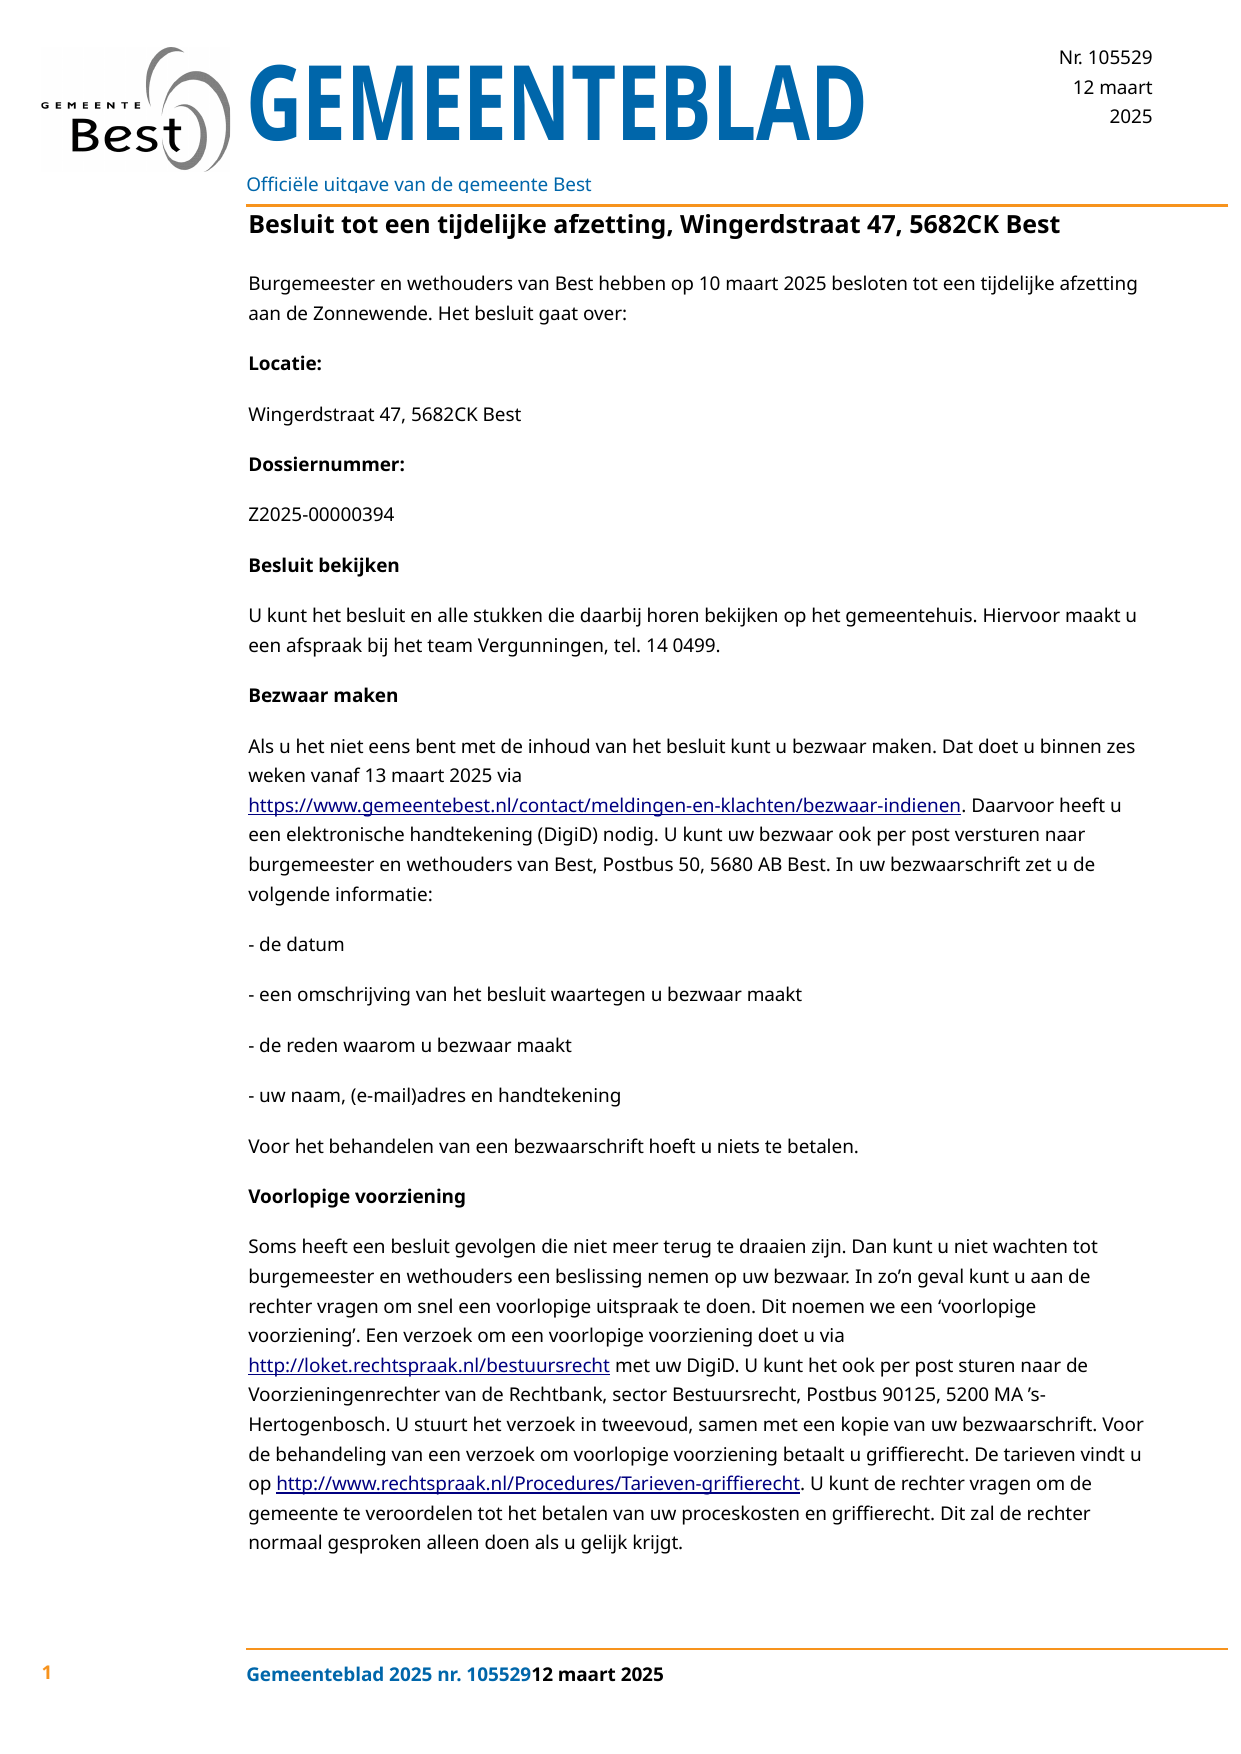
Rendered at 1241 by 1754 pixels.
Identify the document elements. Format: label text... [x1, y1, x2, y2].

text Burgemeester en wethouders van Best hebben op 10 maart 2025 besloten tot een tijdelijke afzetting aan de Zonnewende. Het besluit gaat over: [248, 270, 1152, 326]
text - een omschrijving van het besluit waartegen u bezwaar maakt [248, 982, 1152, 1007]
text - de datum [248, 931, 1152, 957]
text U kunt het besluit en alle stukken die daarbij horen bekijken op het gemeentehuis. Hiervoor maakt u een afspraak bij het team Vergunningen, tel. 14 0499. [248, 602, 1152, 658]
text Locatie: [248, 350, 1152, 376]
picture [41, 47, 231, 172]
text - de reden waarom u bezwaar maakt [248, 1032, 1152, 1058]
text Als u het niet eens bent met de inhoud van het besluit kunt u bezwaar maken. Dat doet u binnen zes weken vanaf 13 maart 2025 via https://www.gemeentebest.nl/contact/meldingen-en-klachten/bezwaar-indienen. Daarvoor heeft u een elektronische handtekening (DigiD) nodig. U kunt uw bezwaar ook per post versturen naar burgemeester en wethouders van Best, Postbus 50, 5680 AB Best. In uw bezwaarschrift zet u de volgende informatie: [248, 733, 1152, 906]
text Bezwaar maken [248, 682, 1152, 708]
text Soms heeft een besluit gevolgen die niet meer terug te draaien zijn. Dan kunt u niet wachten tot burgemeester en wethouders een beslissing nemen op uw bezwaar. In zo’n geval kunt u aan de rechter vragen om snel een voorlopige uitspraak te doen. Dit noemen we een ‘voorlopige voorziening’. Een verzoek om een voorlopige voorziening doet u via http://loket.rechtspraak.nl/bestuursrecht met uw DigiD. U kunt het ook per post sturen naar de Voorzieningenrechter van de Rechtbank, sector Bestuursrecht, Postbus 90125, 5200 MA ’s-Hertogenbosch. U stuurt het verzoek in tweevoud, samen met een kopie van uw bezwaarschrift. Voor de behandeling van een verzoek om voorlopige voorziening betaalt u griffierecht. De tarieven vindt u op http://www.rechtspraak.nl/Procedures/Tarieven-griffierecht. U kunt de rechter vragen om de gemeente te veroordelen tot het betalen van uw proceskosten en griffierecht. Dit zal de rechter normaal gesproken alleen doen als u gelijk krijgt. [248, 1234, 1152, 1555]
text Voor het behandelen van een bezwaarschrift hoeft u niets te betalen. [248, 1133, 1152, 1158]
text Wingerdstraat 47, 5682CK Best [248, 401, 1152, 426]
text Z2025-00000394 [248, 502, 1152, 527]
text Dossiernummer: [248, 451, 1152, 477]
text Voorlopige voorziening [248, 1183, 1152, 1209]
text - uw naam, (e-mail)adres en handtekening [248, 1082, 1152, 1108]
text Besluit tot een tijdelijke afzetting, Wingerdstraat 47, 5682CK Best [248, 207, 1152, 241]
text Besluit bekijken [248, 552, 1152, 578]
